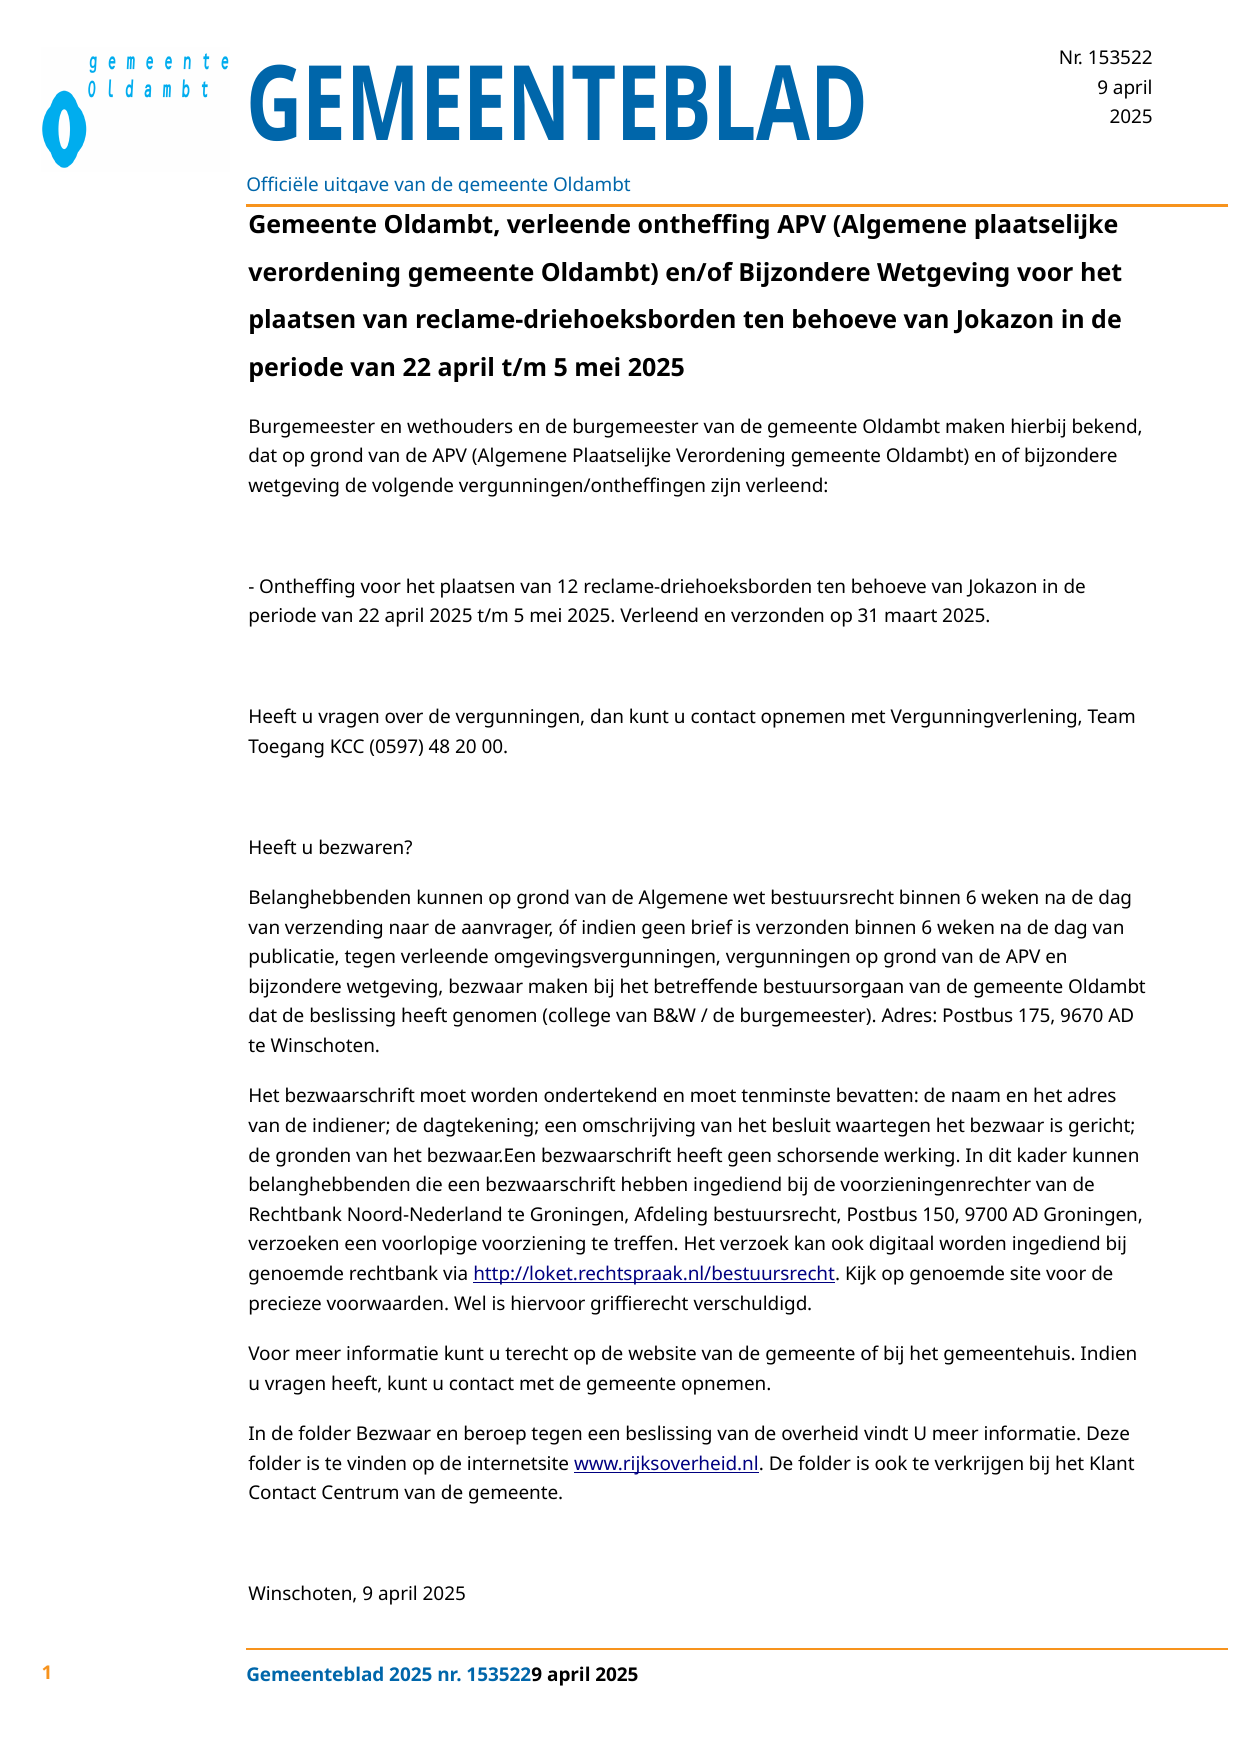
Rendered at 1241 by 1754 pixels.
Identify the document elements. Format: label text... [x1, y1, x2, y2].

picture [41, 47, 231, 172]
text Heeft u vragen over de vergunningen, dan kunt u contact opnemen met Vergunningverlening, Team Toegang KCC (0597) 48 20 00. [248, 703, 1152, 759]
text Belanghebbenden kunnen op grond van de Algemene wet bestuursrecht binnen 6 weken na de dag van verzending naar de aanvrager, óf indien geen brief is verzonden binnen 6 weken na de dag van publicatie, tegen verleende omgevingsvergunningen, vergunningen op grond van de APV en bijzondere wetgeving, bezwaar maken bij het betreffende bestuursorgaan van de gemeente Oldambt dat de beslissing heeft genomen (college van B&W / de burgemeester). Adres: Postbus 175, 9670 AD te Winschoten. [248, 884, 1152, 1058]
text Het bezwaarschrift moet worden ondertekend en moet tenminste bevatten: de naam en het adres van de indiener; de dagtekening; een omschrijving van het besluit waartegen het bezwaar is gericht; de gronden van het bezwaar.Een bezwaarschrift heeft geen schorsende werking. In dit kader kunnen belanghebbenden die een bezwaarschrift hebben ingediend bij de voorzieningenrechter van de Rechtbank Noord-Nederland te Groningen, Afdeling bestuursrecht, Postbus 150, 9700 AD Groningen, verzoeken een voorlopige voorziening te treffen. Het verzoek kan ook digitaal worden ingediend bij genoemde rechtbank via http://loket.rechtspraak.nl/bestuursrecht. Kijk op genoemde site voor de precieze voorwaarden. Wel is hiervoor griffierecht verschuldigd. [248, 1083, 1152, 1316]
text In de folder Bezwaar en beroep tegen een beslissing van de overheid vindt U meer informatie. Deze folder is te vinden op de internetsite www.rijksoverheid.nl. De folder is ook te verkrijgen bij het Klant Contact Centrum van de gemeente. [248, 1420, 1152, 1505]
text - Ontheffing voor het plaatsen van 12 reclame-driehoeksborden ten behoeve van Jokazon in de periode van 22 april 2025 t/m 5 mei 2025. Verleend en verzonden op 31 maart 2025. [248, 573, 1152, 628]
text Heeft u bezwaren? [248, 834, 1152, 860]
text Gemeente Oldambt, verleende ontheffing APV (Algemene plaatselijke verordening gemeente Oldambt) en/of Bijzondere Wetgeving voor het plaatsen van reclame-driehoeksborden ten behoeve van Jokazon in de periode van 22 april t/m 5 mei 2025 [248, 207, 1152, 384]
text Voor meer informatie kunt u terecht op de website van de gemeente of bij het gemeentehuis. Indien u vragen heeft, kunt u contact met de gemeente opnemen. [248, 1340, 1152, 1396]
text Burgemeester en wethouders en de burgemeester van de gemeente Oldambt maken hierbij bekend, dat op grond van de APV (Algemene Plaatselijke Verordening gemeente Oldambt) en of bijzondere wetgeving de volgende vergunningen/ontheffingen zijn verleend: [248, 413, 1152, 498]
text Winschoten, 9 april 2025 [248, 1580, 1152, 1606]
